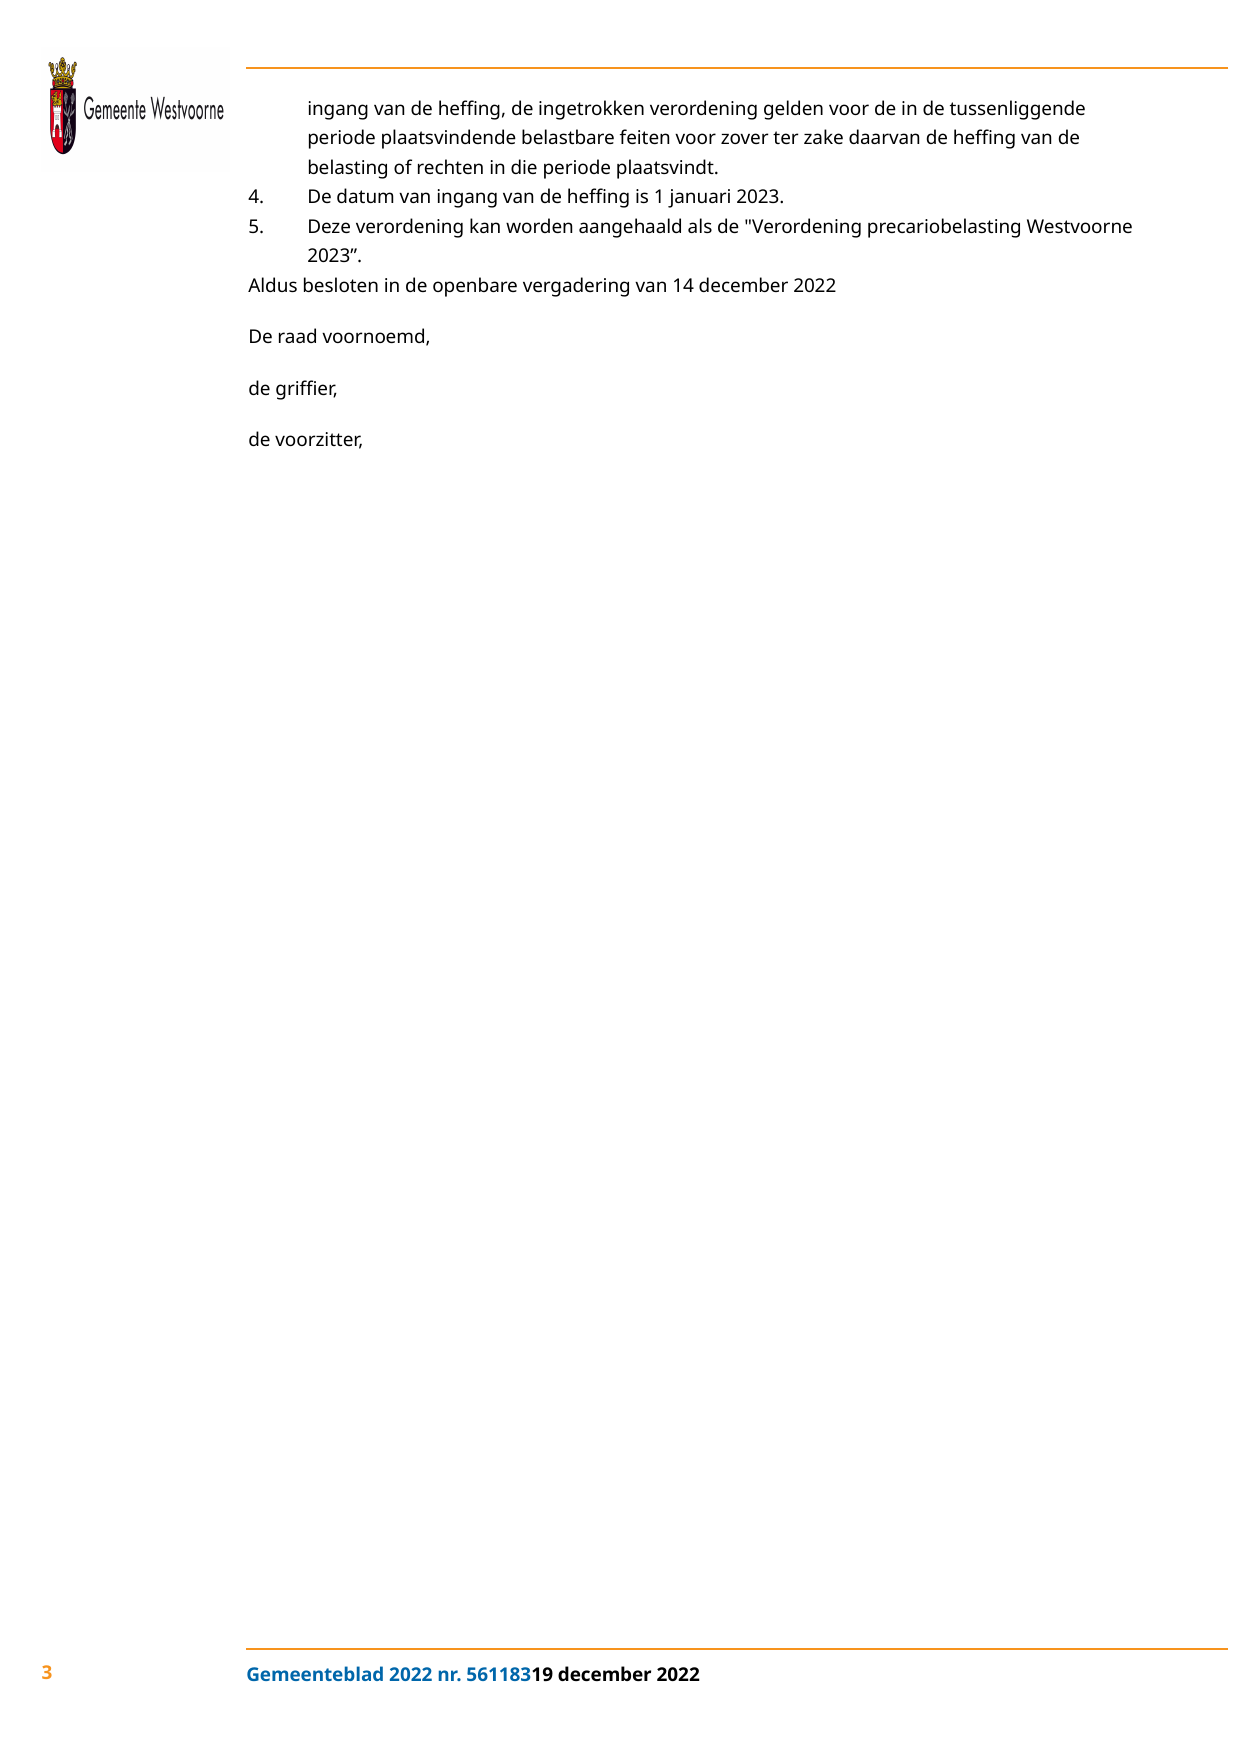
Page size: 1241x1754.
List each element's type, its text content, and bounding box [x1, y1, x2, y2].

list De datum van ingang van de heffing is 1 januari 2023. [248, 183, 1152, 209]
text de voorzitter, [248, 427, 1152, 452]
list Deze verordening kan worden aangehaald als de "Verordening precariobelasting Westvoorne 2023”. [248, 213, 1152, 268]
text Aldus besloten in de openbare vergadering van 14 december 2022 [248, 272, 1152, 298]
text De raad voornoemd, [248, 324, 1152, 349]
text de griffier, [248, 375, 1152, 401]
picture [41, 47, 231, 172]
list ingang van de heffing, de ingetrokken verordening gelden voor de in de tussenliggende periode plaatsvindende belastbare feiten voor zover ter zake daarvan de heffing van de belasting of rechten in die periode plaatsvindt. [248, 95, 1152, 180]
